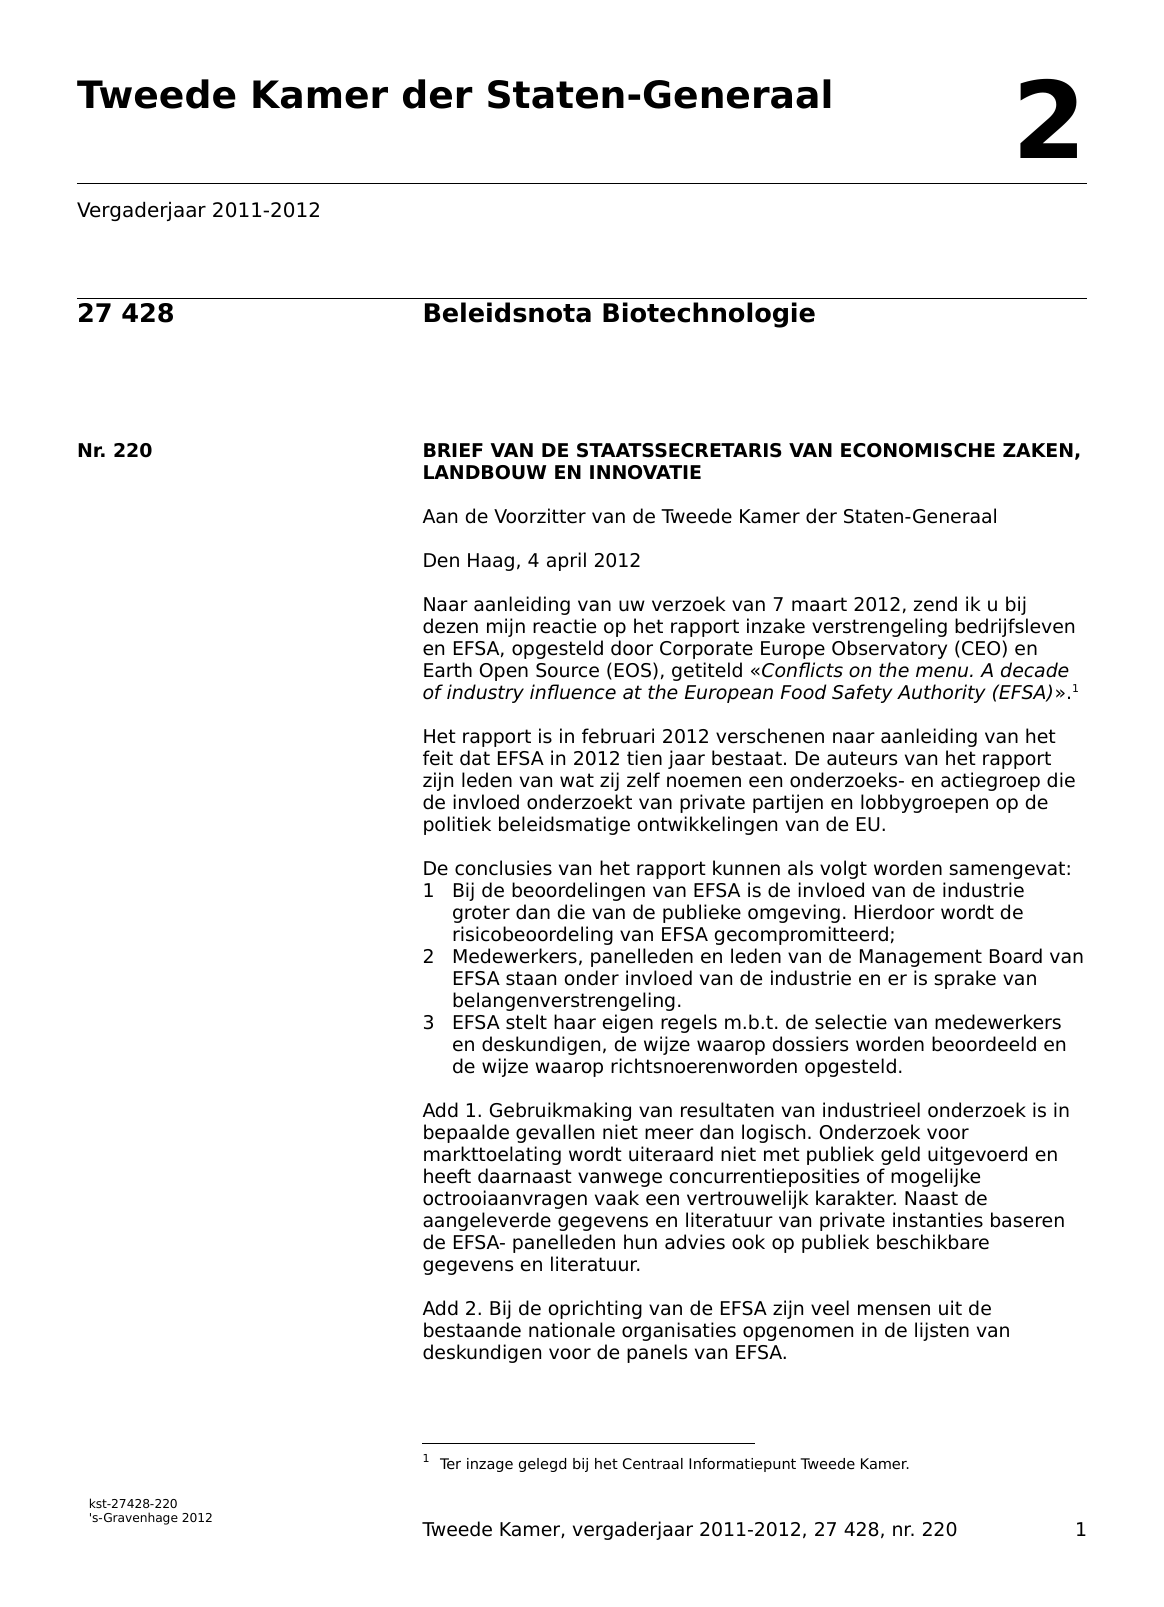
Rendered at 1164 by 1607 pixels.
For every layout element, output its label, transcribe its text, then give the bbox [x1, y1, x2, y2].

text Het rapport is in februari 2012 verschenen naar aanleiding van het feit dat EFSA in 2012 tien jaar bestaat. De auteurs van het rapport zijn leden van wat zij zelf noemen een onderzoeks- en actiegroep die de invloed onderzoekt van private partijen en lobbygroepen op de politiek beleidsmatige ontwikkelingen van de EU. [422, 726, 1087, 836]
text Ter inzage gelegd bij het Centraal Informatiepunt Tweede Kamer. [422, 1452, 1087, 1474]
text Aan de Voorzitter van de Tweede Kamer der Staten-Generaal [422, 506, 1087, 528]
table_header Tweede Kamer der Staten-Generaal [77, 59, 886, 183]
text De conclusies van het rapport kunnen als volgt worden samengevat: [422, 858, 1087, 880]
text Add 1. Gebruikmaking van resultaten van industrieel onderzoek is in bepaalde gevallen niet meer dan logisch. Onderzoek voor markttoelating wordt uiteraard niet met publiek geld uitgevoerd en heeft daarnaast vanwege concurrentieposities of mogelijke octrooiaanvragen vaak een vertrouwelijk karakter. Naast de aangeleverde gegevens en literatuur van private instanties baseren de EFSA- panelleden hun advies ook op publiek beschikbare gegevens en literatuur. [422, 1100, 1087, 1276]
text 3 EFSA stelt haar eigen regels m.b.t. de selectie van medewerkers en deskundigen, de wijze waarop dossiers worden beoordeeld en de wijze waarop richtsnoerenworden opgesteld. [422, 1012, 1087, 1078]
text 's-Gravenhage 2012 [88, 1511, 323, 1525]
text 2 Medewerkers, panelleden en leden van de Management Board van EFSA staan onder invloed van de industrie en er is sprake van belangenverstrengeling. [422, 946, 1087, 1012]
text Den Haag, 4 april 2012 [422, 550, 1087, 572]
text Naar aanleiding van uw verzoek van 7 maart 2012, zend ik u bij dezen mijn reactie op het rapport inzake verstrengeling bedrijfsleven en EFSA, opgesteld door Corporate Europe Observatory (CEO) en Earth Open Source (EOS), getiteld «Conflicts on the menu. A decade of industry influence at the European Food Safety Authority (EFSA)». [422, 594, 1087, 704]
text 1 Bij de beoordelingen van EFSA is de invloed van de industrie groter dan die van de publieke omgeving. Hierdoor wordt de risicobeoordeling van EFSA gecompromitteerd; [422, 880, 1087, 946]
text Add 2. Bij de oprichting van de EFSA zijn veel mensen uit de bestaande nationale organisaties opgenomen in de lijsten van deskundigen voor de panels van EFSA. [422, 1298, 1087, 1364]
text kst-27428-220 [88, 1497, 323, 1511]
subtitle Nr. 220 BRIEF VAN DE STAATSSECRETARIS VAN ECONOMISCHE ZAKEN, LANDBOUW EN INNOVATIE [77, 440, 1087, 484]
table_cell Vergaderjaar 2011-2012 [77, 184, 1087, 298]
table_header 2 [886, 59, 1087, 183]
subtitle 27 428 Beleidsnota Biotechnologie [77, 299, 1087, 329]
